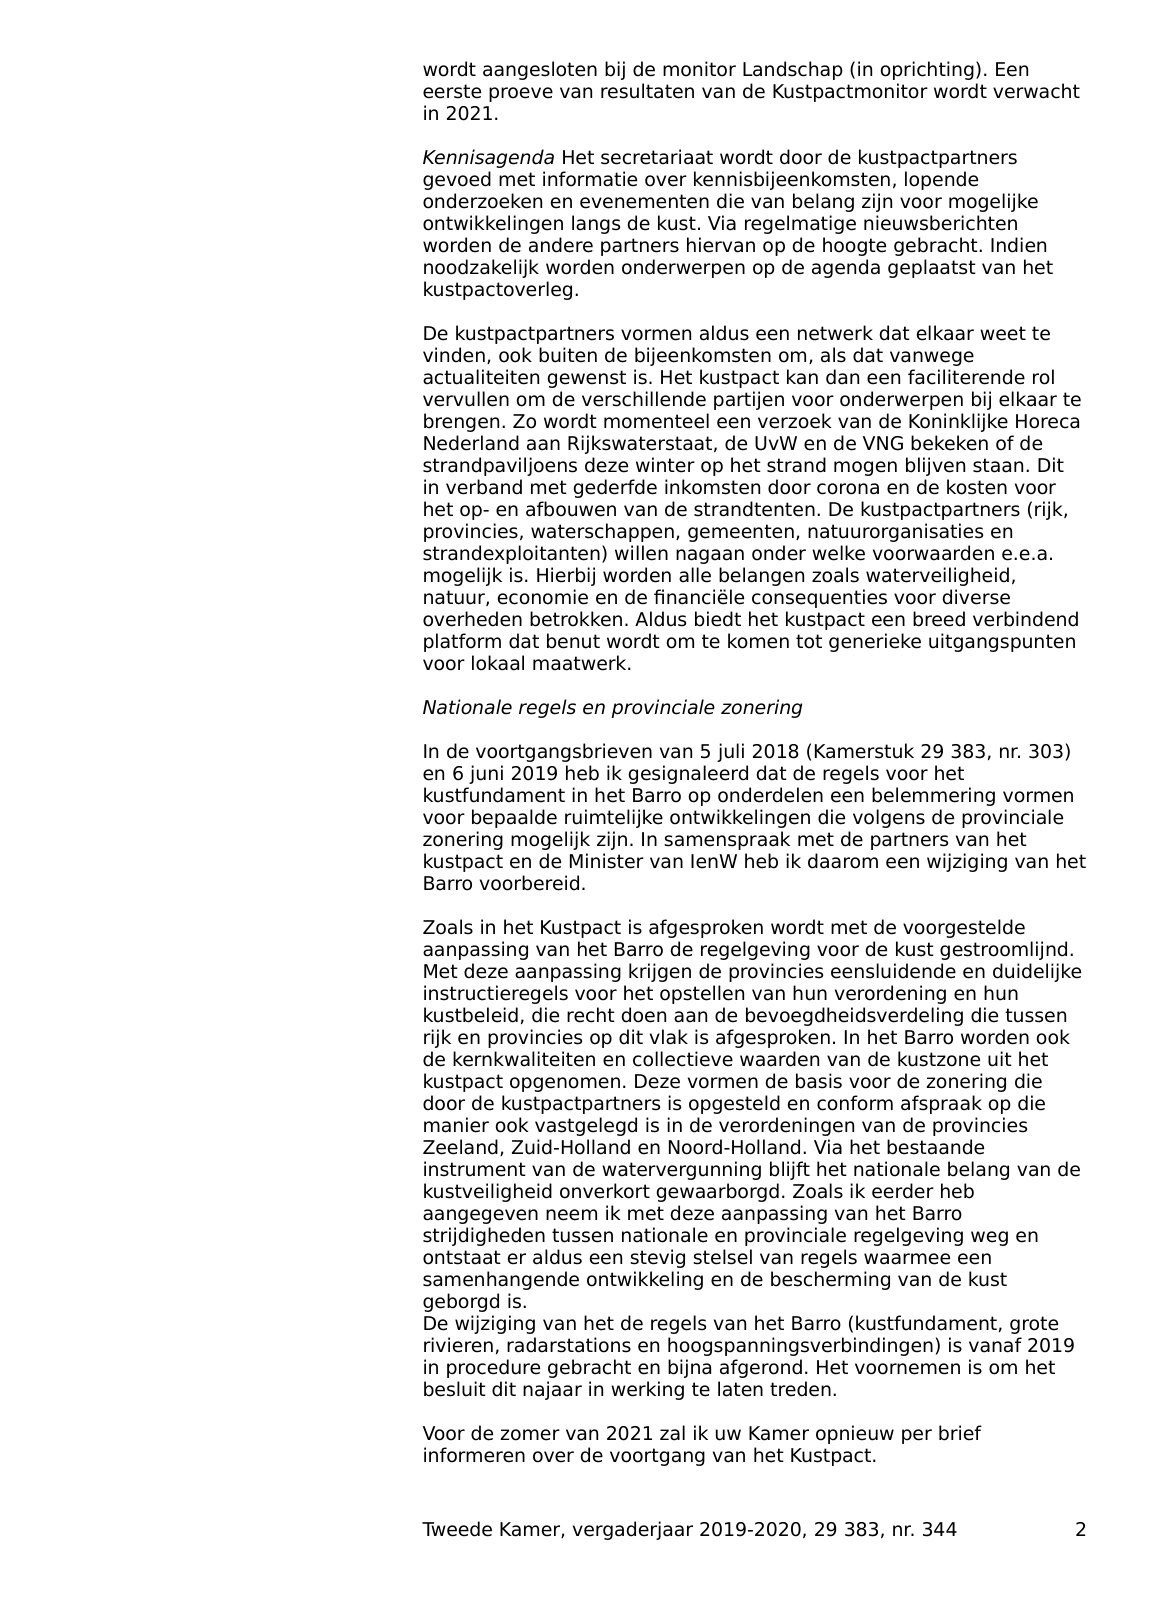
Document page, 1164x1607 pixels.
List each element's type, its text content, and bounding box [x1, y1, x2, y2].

text De kustpactpartners vormen aldus een netwerk dat elkaar weet te vinden, ook buiten de bijeenkomsten om, als dat vanwege actualiteiten gewenst is. Het kustpact kan dan een faciliterende rol vervullen om de verschillende partijen voor onderwerpen bij elkaar te brengen. Zo wordt momenteel een verzoek van de Koninklijke Horeca Nederland aan Rijkswaterstaat, de UvW en de VNG bekeken of de strandpaviljoens deze winter op het strand mogen blijven staan. Dit in verband met gederfde inkomsten door corona en de kosten voor het op- en afbouwen van de strandtenten. De kustpactpartners (rijk, provincies, waterschappen, gemeenten, natuurorganisaties en strandexploitanten) willen nagaan onder welke voorwaarden e.e.a. mogelijk is. Hierbij worden alle belangen zoals waterveiligheid, natuur, economie en de financiële consequenties voor diverse overheden betrokken. Aldus biedt het kustpact een breed verbindend platform dat benut wordt om te komen tot generieke uitgangspunten voor lokaal maatwerk. [422, 323, 1087, 675]
text wordt aangesloten bij de monitor Landschap (in oprichting). Een eerste proeve van resultaten van de Kustpactmonitor wordt verwacht in 2021. [422, 59, 1087, 125]
text Voor de zomer van 2021 zal ik uw Kamer opnieuw per brief informeren over de voortgang van het Kustpact. [422, 1423, 1087, 1467]
text In de voortgangsbrieven van 5 juli 2018 (Kamerstuk 29 383, nr. 303) en 6 juni 2019 heb ik gesignaleerd dat de regels voor het kustfundament in het Barro op onderdelen een belemmering vormen voor bepaalde ruimtelijke ontwikkelingen die volgens de provinciale zonering mogelijk zijn. In samenspraak met de partners van het kustpact en de Minister van IenW heb ik daarom een wijziging van het Barro voorbereid. [422, 741, 1087, 895]
subtitle Nationale regels en provinciale zonering [422, 697, 1087, 719]
text Zoals in het Kustpact is afgesproken wordt met de voorgestelde aanpassing van het Barro de regelgeving voor de kust gestroomlijnd. Met deze aanpassing krijgen de provincies eensluidende en duidelijke instructieregels voor het opstellen van hun verordening en hun kustbeleid, die recht doen aan de bevoegdheidsverdeling die tussen rijk en provincies op dit vlak is afgesproken. In het Barro worden ook de kernkwaliteiten en collectieve waarden van de kustzone uit het kustpact opgenomen. Deze vormen de basis voor de zonering die door de kustpactpartners is opgesteld en conform afspraak op die manier ook vastgelegd is in de verordeningen van de provincies Zeeland, Zuid-Holland en Noord-Holland. Via het bestaande instrument van de watervergunning blijft het nationale belang van de kustveiligheid onverkort gewaarborgd. Zoals ik eerder heb aangegeven neem ik met deze aanpassing van het Barro strijdigheden tussen nationale en provinciale regelgeving weg en ontstaat er aldus een stevig stelsel van regels waarmee een samenhangende ontwikkeling en de bescherming van de kust geborgd is. [422, 917, 1087, 1313]
text Kennisagenda Het secretariaat wordt door de kustpactpartners gevoed met informatie over kennisbijeenkomsten, lopende onderzoeken en evenementen die van belang zijn voor mogelijke ontwikkelingen langs de kust. Via regelmatige nieuwsberichten worden de andere partners hiervan op de hoogte gebracht. Indien noodzakelijk worden onderwerpen op de agenda geplaatst van het kustpactoverleg. [422, 147, 1087, 301]
text De wijziging van het de regels van het Barro (kustfundament, grote rivieren, radarstations en hoogspanningsverbindingen) is vanaf 2019 in procedure gebracht en bijna afgerond. Het voornemen is om het besluit dit najaar in werking te laten treden. [422, 1313, 1087, 1401]
